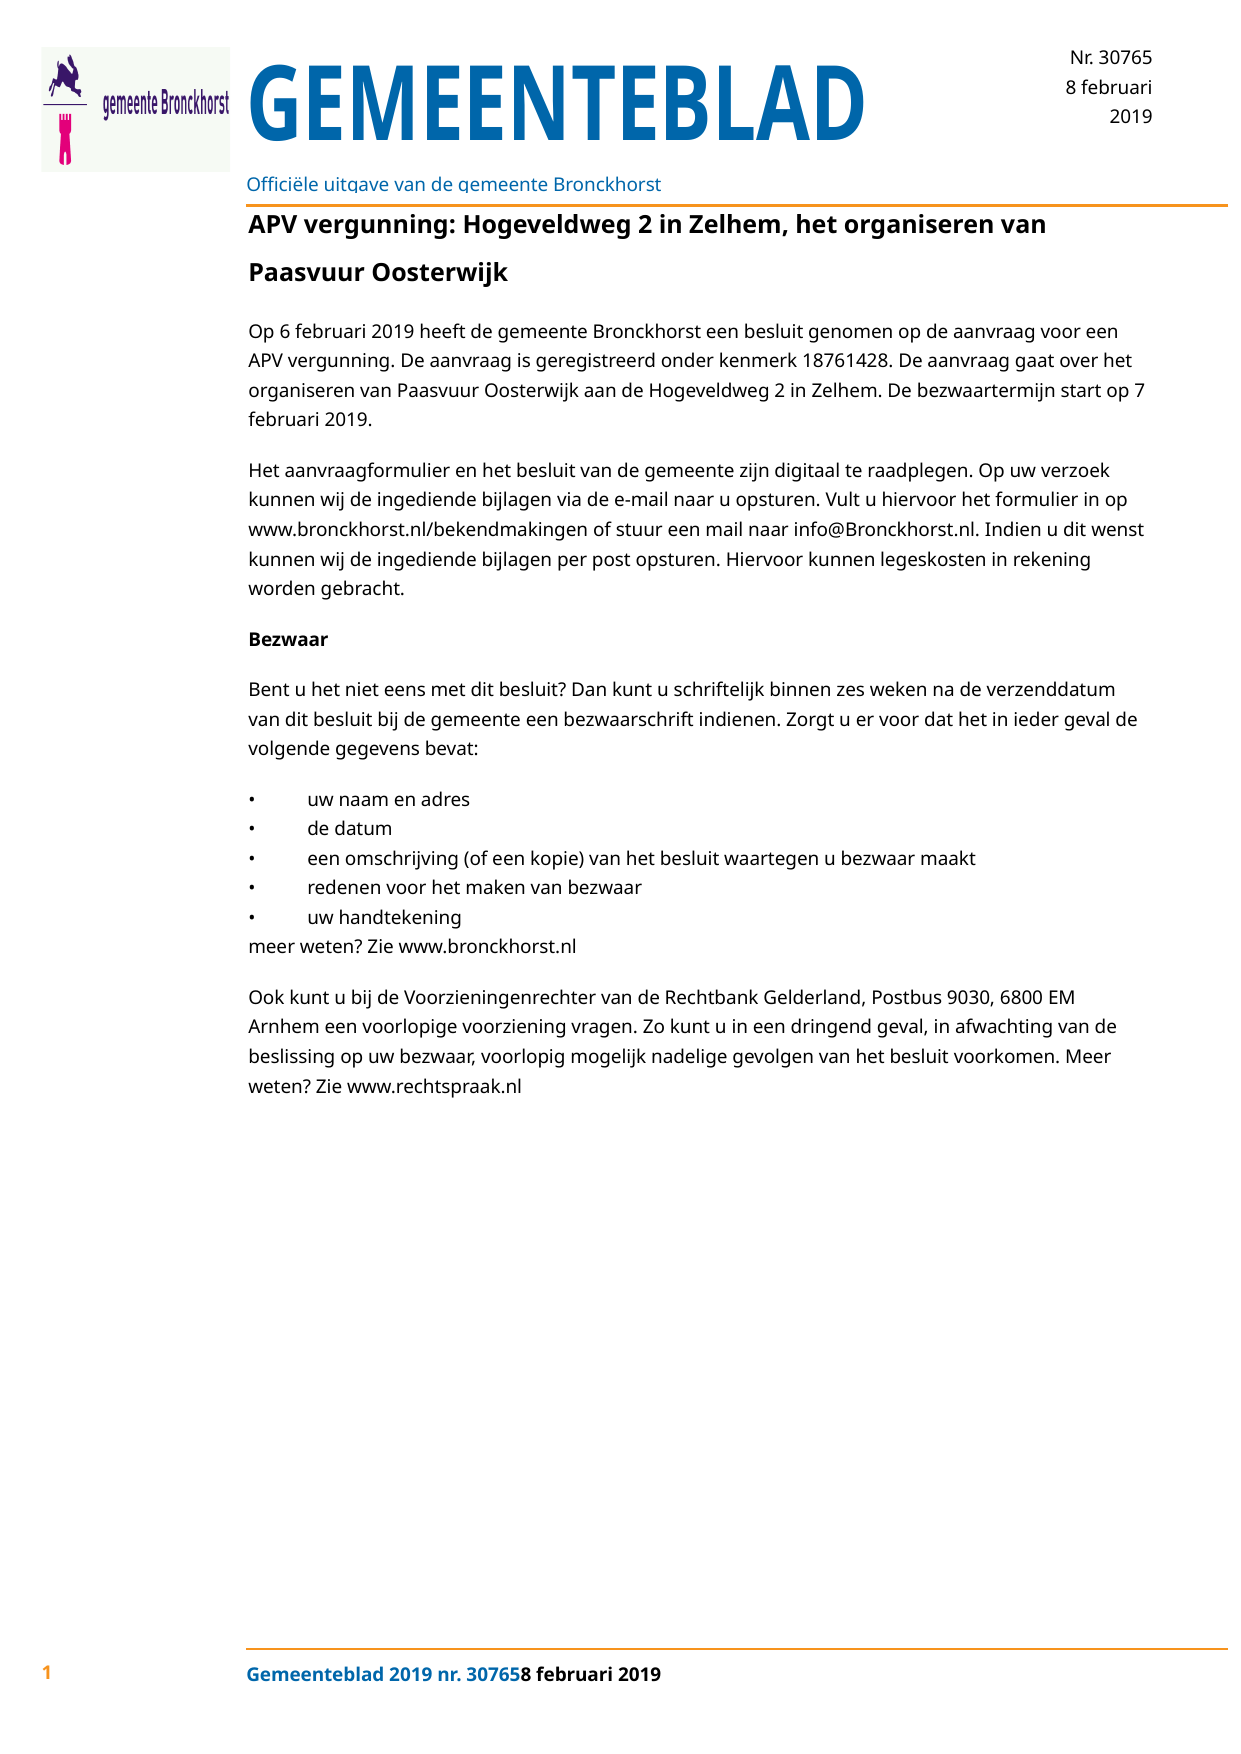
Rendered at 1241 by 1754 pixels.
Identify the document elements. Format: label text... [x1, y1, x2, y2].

text Bezwaar [248, 626, 1152, 652]
list de datum [248, 815, 1152, 841]
list een omschrijving (of een kopie) van het besluit waartegen u bezwaar maakt [248, 845, 1152, 871]
text Bent u het niet eens met dit besluit? Dan kunt u schriftelijk binnen zes weken na de verzenddatum van dit besluit bij de gemeente een bezwaarschrift indienen. Zorgt u er voor dat het in ieder geval de volgende gegevens bevat: [248, 676, 1152, 761]
text Op 6 februari 2019 heeft de gemeente Bronckhorst een besluit genomen op de aanvraag voor een APV vergunning. De aanvraag is geregistreerd onder kenmerk 18761428. De aanvraag gaat over het organiseren van Paasvuur Oosterwijk aan de Hogeveldweg 2 in Zelhem. De bezwaartermijn start op 7 februari 2019. [248, 318, 1152, 432]
list uw naam en adres [248, 786, 1152, 812]
text APV vergunning: Hogeveldweg 2 in Zelhem, het organiseren van Paasvuur Oosterwijk [248, 207, 1152, 288]
picture [41, 47, 231, 172]
text Ook kunt u bij de Voorzieningenrechter van de Rechtbank Gelderland, Postbus 9030, 6800 EM Arnhem een voorlopige voorziening vragen. Zo kunt u in een dringend geval, in afwachting van de beslissing op uw bezwaar, voorlopig mogelijk nadelige gevolgen van het besluit voorkomen. Meer weten? Zie www.rechtspraak.nl [248, 984, 1152, 1099]
text Het aanvraagformulier en het besluit van de gemeente zijn digitaal te raadplegen. Op uw verzoek kunnen wij de ingediende bijlagen via de e-mail naar u opsturen. Vult u hiervoor het formulier in op www.bronckhorst.nl/bekendmakingen of stuur een mail naar info@Bronckhorst.nl. Indien u dit wenst kunnen wij de ingediende bijlagen per post opsturen. Hiervoor kunnen legeskosten in rekening worden gebracht. [248, 457, 1152, 601]
text meer weten? Zie www.bronckhorst.nl [248, 934, 1152, 959]
list redenen voor het maken van bezwaar [248, 874, 1152, 900]
list uw handtekening [248, 904, 1152, 930]
